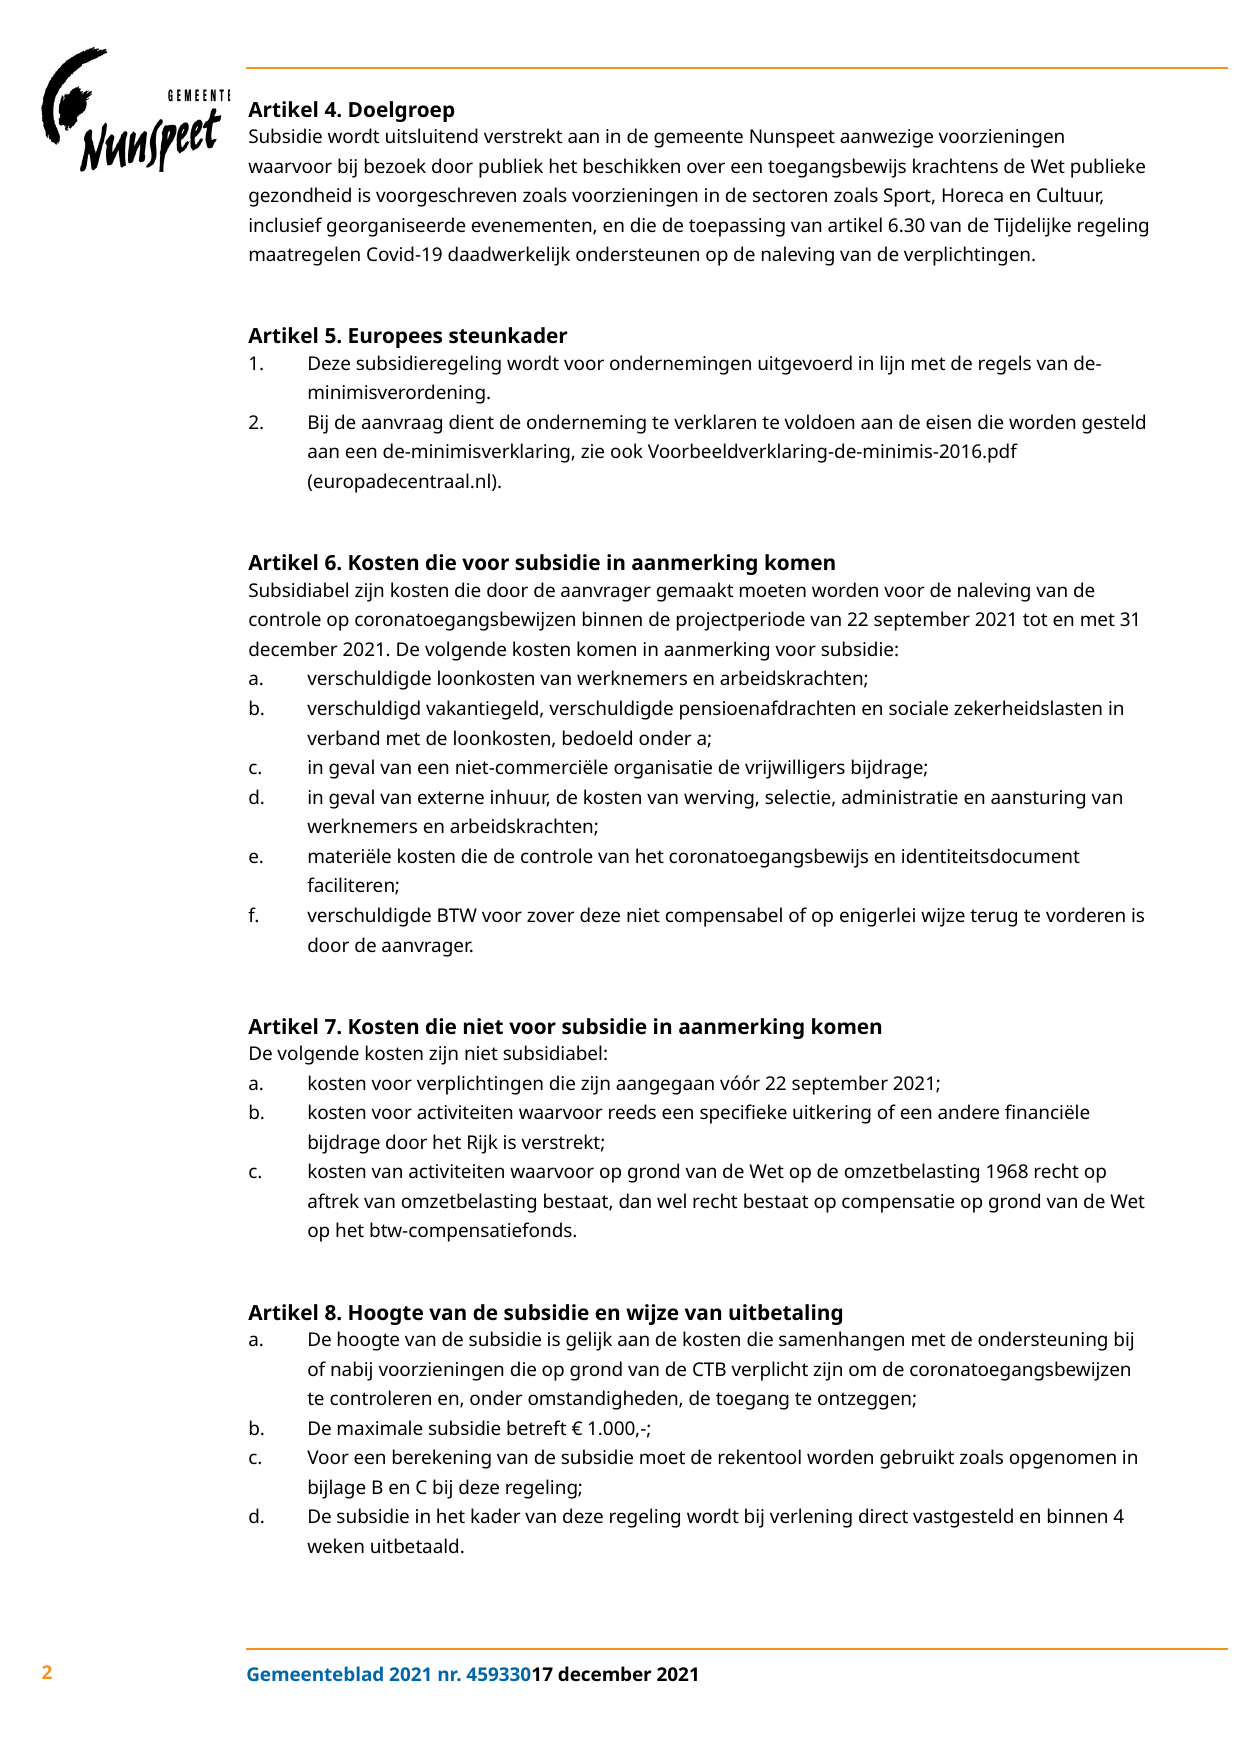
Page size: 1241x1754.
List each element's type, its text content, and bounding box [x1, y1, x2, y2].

text Subsidie wordt uitsluitend verstrekt aan in de gemeente Nunspeet aanwezige voorzieningen waarvoor bij bezoek door publiek het beschikken over een toegangsbewijs krachtens de Wet publieke gezondheid is voorgeschreven zoals voorzieningen in de sectoren zoals Sport, Horeca en Cultuur, inclusief georganiseerde evenementen, en die de toepassing van artikel 6.30 van de Tijdelijke regeling maatregelen Covid-19 daadwerkelijk ondersteunen op de naleving van de verplichtingen. [248, 123, 1152, 267]
list in geval van externe inhuur, de kosten van werving, selectie, administratie en aansturing van werknemers en arbeidskrachten; [248, 784, 1152, 839]
list Deze subsidieregeling wordt voor ondernemingen uitgevoerd in lijn met de regels van de-minimisverordening. [248, 350, 1152, 405]
list verschuldigde loonkosten van werknemers en arbeidskrachten; [248, 666, 1152, 691]
list De subsidie in het kader van deze regeling wordt bij verlening direct vastgesteld en binnen 4 weken uitbetaald. [248, 1504, 1152, 1559]
list kosten voor verplichtingen die zijn aangegaan vóór 22 september 2021; [248, 1070, 1152, 1096]
text Artikel 5. Europees steunkader [248, 322, 1152, 350]
list kosten voor activiteiten waarvoor reeds een specifieke uitkering of een andere financiële bijdrage door het Rijk is verstrekt; [248, 1099, 1152, 1155]
text Artikel 6. Kosten die voor subsidie in aanmerking komen [248, 548, 1152, 577]
text Artikel 4. Doelgroep [248, 95, 1152, 123]
list verschuldigde BTW voor zover deze niet compensabel of op enigerlei wijze terug te vorderen is door de aanvrager. [248, 902, 1152, 957]
text Subsidiabel zijn kosten die door de aanvrager gemaakt moeten worden voor de naleving van de controle op coronatoegangsbewijzen binnen de projectperiode van 22 september 2021 tot en met 31 december 2021. De volgende kosten komen in aanmerking voor subsidie: [248, 577, 1152, 662]
list Voor een berekening van de subsidie moet de rekentool worden gebruikt zoals opgenomen in bijlage B en C bij deze regeling; [248, 1444, 1152, 1500]
list verschuldigd vakantiegeld, verschuldigde pensioenafdrachten en sociale zekerheidslasten in verband met de loonkosten, bedoeld onder a; [248, 695, 1152, 750]
text Artikel 8. Hoogte van de subsidie en wijze van uitbetaling [248, 1298, 1152, 1326]
list De hoogte van de subsidie is gelijk aan de kosten die samenhangen met de ondersteuning bij of nabij voorzieningen die op grond van de CTB verplicht zijn om de coronatoegangsbewijzen te controleren en, onder omstandigheden, de toegang te ontzeggen; [248, 1326, 1152, 1411]
list materiële kosten die de controle van het coronatoegangsbewijs en identiteitsdocument faciliteren; [248, 843, 1152, 898]
list Bij de aanvraag dient de onderneming te verklaren te voldoen aan de eisen die worden gesteld aan een de-minimisverklaring, zie ook Voorbeeldverklaring-de-minimis-2016.pdf (europadecentraal.nl). [248, 409, 1152, 494]
picture [41, 47, 231, 172]
list De maximale subsidie betreft € 1.000,-; [248, 1415, 1152, 1441]
text De volgende kosten zijn niet subsidiabel: [248, 1040, 1152, 1066]
list kosten van activiteiten waarvoor op grond van de Wet op de omzetbelasting 1968 recht op aftrek van omzetbelasting bestaat, dan wel recht bestaat op compensatie op grond van de Wet op het btw-compensatiefonds. [248, 1158, 1152, 1243]
list in geval van een niet-commerciële organisatie de vrijwilligers bijdrage; [248, 754, 1152, 780]
text Artikel 7. Kosten die niet voor subsidie in aanmerking komen [248, 1012, 1152, 1040]
